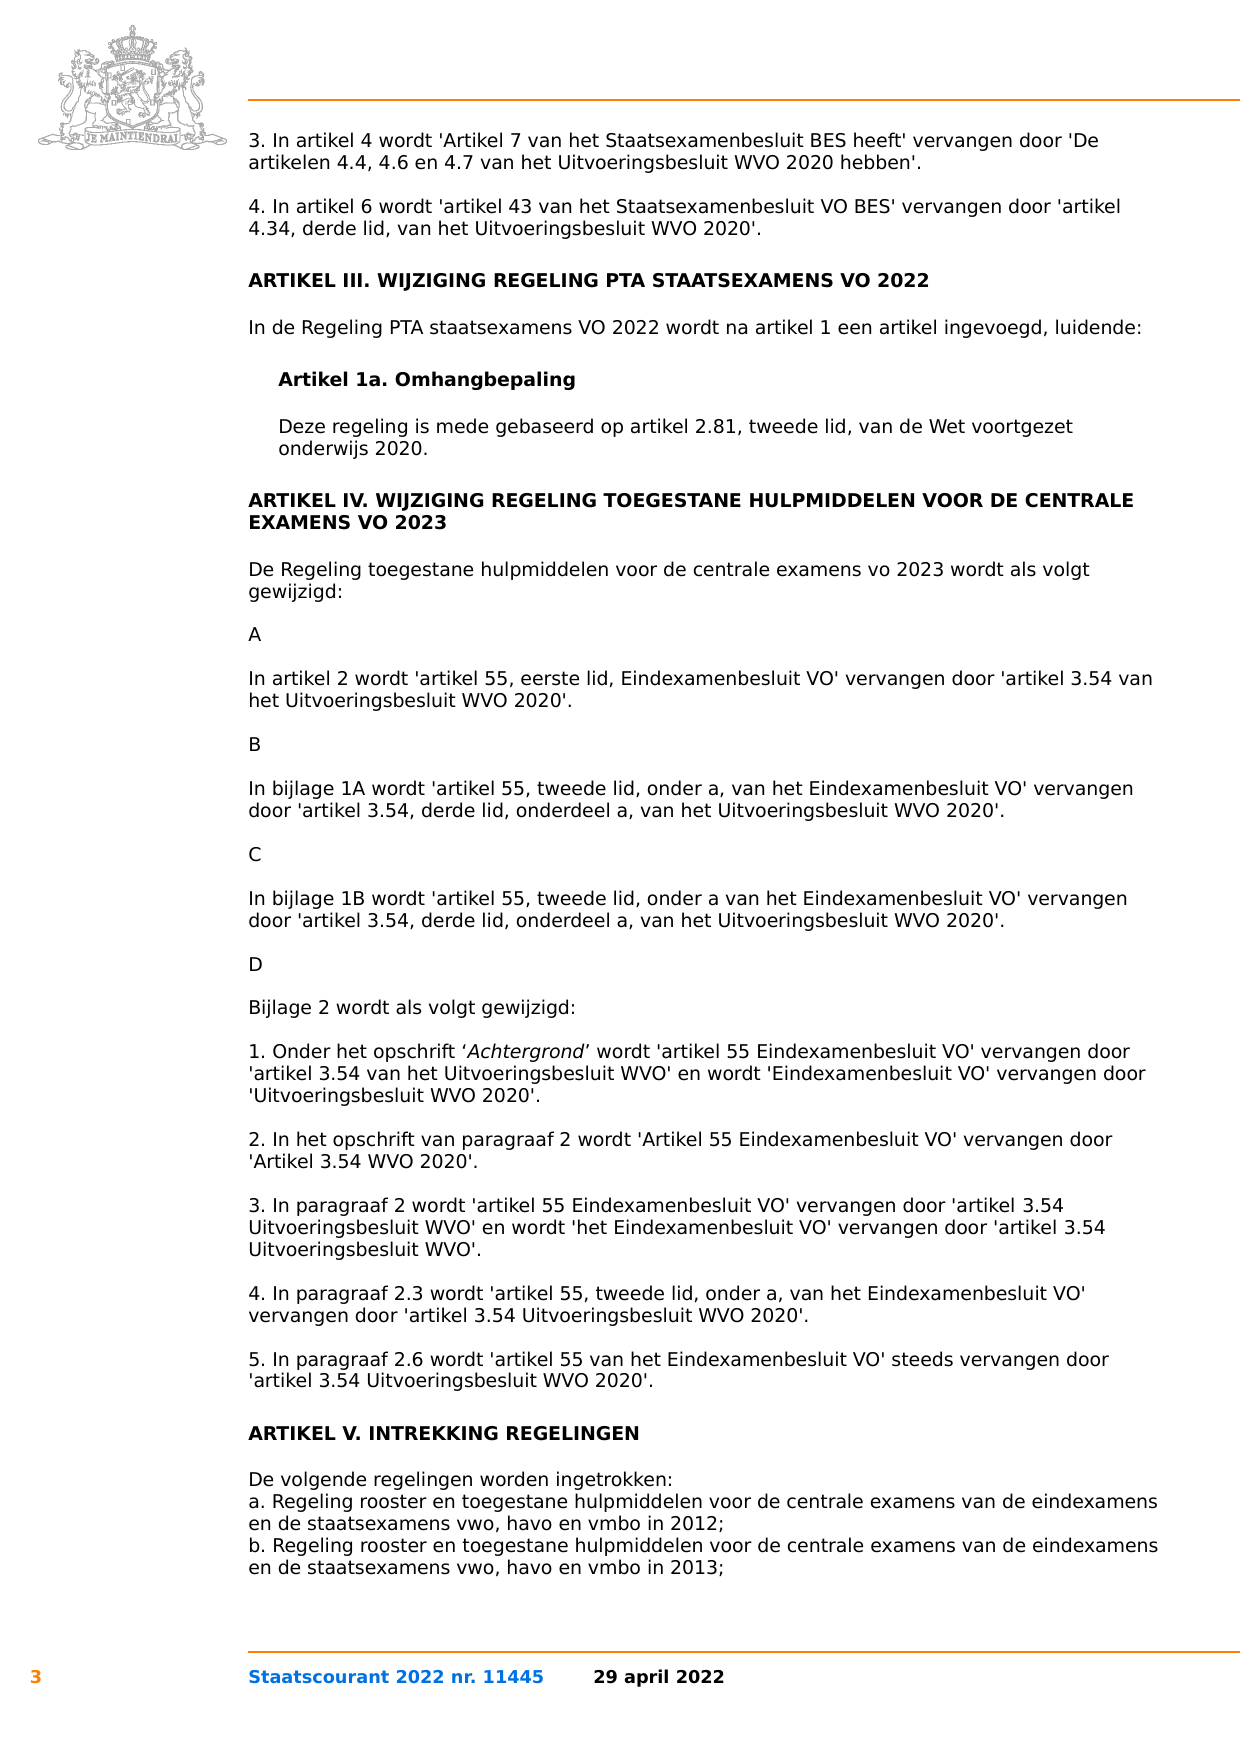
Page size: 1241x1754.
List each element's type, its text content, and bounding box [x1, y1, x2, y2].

text In bijlage 1B wordt 'artikel 55, tweede lid, onder a van het Eindexamenbesluit VO' vervangen door 'artikel 3.54, derde lid, onderdeel a, van het Uitvoeringsbesluit WVO 2020'. [248, 888, 1163, 932]
text 2. In het opschrift van paragraaf 2 wordt 'Artikel 55 Eindexamenbesluit VO' vervangen door 'Artikel 3.54 WVO 2020'. [248, 1129, 1163, 1173]
text C [248, 844, 1163, 866]
subtitle ARTIKEL IV. WIJZIGING REGELING TOEGESTANE HULPMIDDELEN VOOR DE CENTRALE EXAMENS VO 2023 [248, 489, 1163, 533]
text De volgende regelingen worden ingetrokken: [248, 1469, 1163, 1491]
text In de Regeling PTA staatsexamens VO 2022 wordt na artikel 1 een artikel ingevoegd, luidende: [248, 317, 1163, 339]
picture [38, 25, 227, 150]
text In bijlage 1A wordt 'artikel 55, tweede lid, onder a, van het Eindexamenbesluit VO' vervangen door 'artikel 3.54, derde lid, onderdeel a, van het Uitvoeringsbesluit WVO 2020'. [248, 778, 1163, 822]
text 3. In paragraaf 2 wordt 'artikel 55 Eindexamenbesluit VO' vervangen door 'artikel 3.54 Uitvoeringsbesluit WVO' en wordt 'het Eindexamenbesluit VO' vervangen door 'artikel 3.54 Uitvoeringsbesluit WVO'. [248, 1195, 1163, 1261]
text A [248, 624, 1163, 646]
text b. Regeling rooster en toegestane hulpmiddelen voor de centrale examens van de eindexamens en de staatsexamens vwo, havo en vmbo in 2013; [248, 1535, 1163, 1579]
text B [248, 734, 1163, 756]
text In artikel 2 wordt 'artikel 55, eerste lid, Eindexamenbesluit VO' vervangen door 'artikel 3.54 van het Uitvoeringsbesluit WVO 2020'. [248, 668, 1163, 712]
text a. Regeling rooster en toegestane hulpmiddelen voor de centrale examens van de eindexamens en de staatsexamens vwo, havo en vmbo in 2012; [248, 1491, 1163, 1535]
text De Regeling toegestane hulpmiddelen voor de centrale examens vo 2023 wordt als volgt gewijzigd: [248, 558, 1163, 602]
text Bijlage 2 wordt als volgt gewijzigd: [248, 997, 1163, 1019]
subtitle ARTIKEL V. INTREKKING REGELINGEN [248, 1422, 1163, 1444]
text 1. Onder het opschrift ‘Achtergrond’ wordt 'artikel 55 Eindexamenbesluit VO' vervangen door 'artikel 3.54 van het Uitvoeringsbesluit WVO' en wordt 'Eindexamenbesluit VO' vervangen door 'Uitvoeringsbesluit WVO 2020'. [248, 1041, 1163, 1107]
text 3. In artikel 4 wordt 'Artikel 7 van het Staatsexamenbesluit BES heeft' vervangen door 'De artikelen 4.4, 4.6 en 4.7 van het Uitvoeringsbesluit WVO 2020 hebben'. [248, 130, 1163, 174]
subtitle Artikel 1a. Omhangbepaling [278, 369, 1163, 391]
subtitle ARTIKEL III. WIJZIGING REGELING PTA STAATSEXAMENS VO 2022 [248, 270, 1163, 292]
text 4. In paragraaf 2.3 wordt 'artikel 55, tweede lid, onder a, van het Eindexamenbesluit VO' vervangen door 'artikel 3.54 Uitvoeringsbesluit WVO 2020'. [248, 1283, 1163, 1327]
text 5. In paragraaf 2.6 wordt 'artikel 55 van het Eindexamenbesluit VO' steeds vervangen door 'artikel 3.54 Uitvoeringsbesluit WVO 2020'. [248, 1348, 1163, 1392]
text 4. In artikel 6 wordt 'artikel 43 van het Staatsexamenbesluit VO BES' vervangen door 'artikel 4.34, derde lid, van het Uitvoeringsbesluit WVO 2020'. [248, 196, 1163, 240]
text Deze regeling is mede gebaseerd op artikel 2.81, tweede lid, van de Wet voortgezet onderwijs 2020. [278, 416, 1163, 459]
text D [248, 953, 1163, 975]
